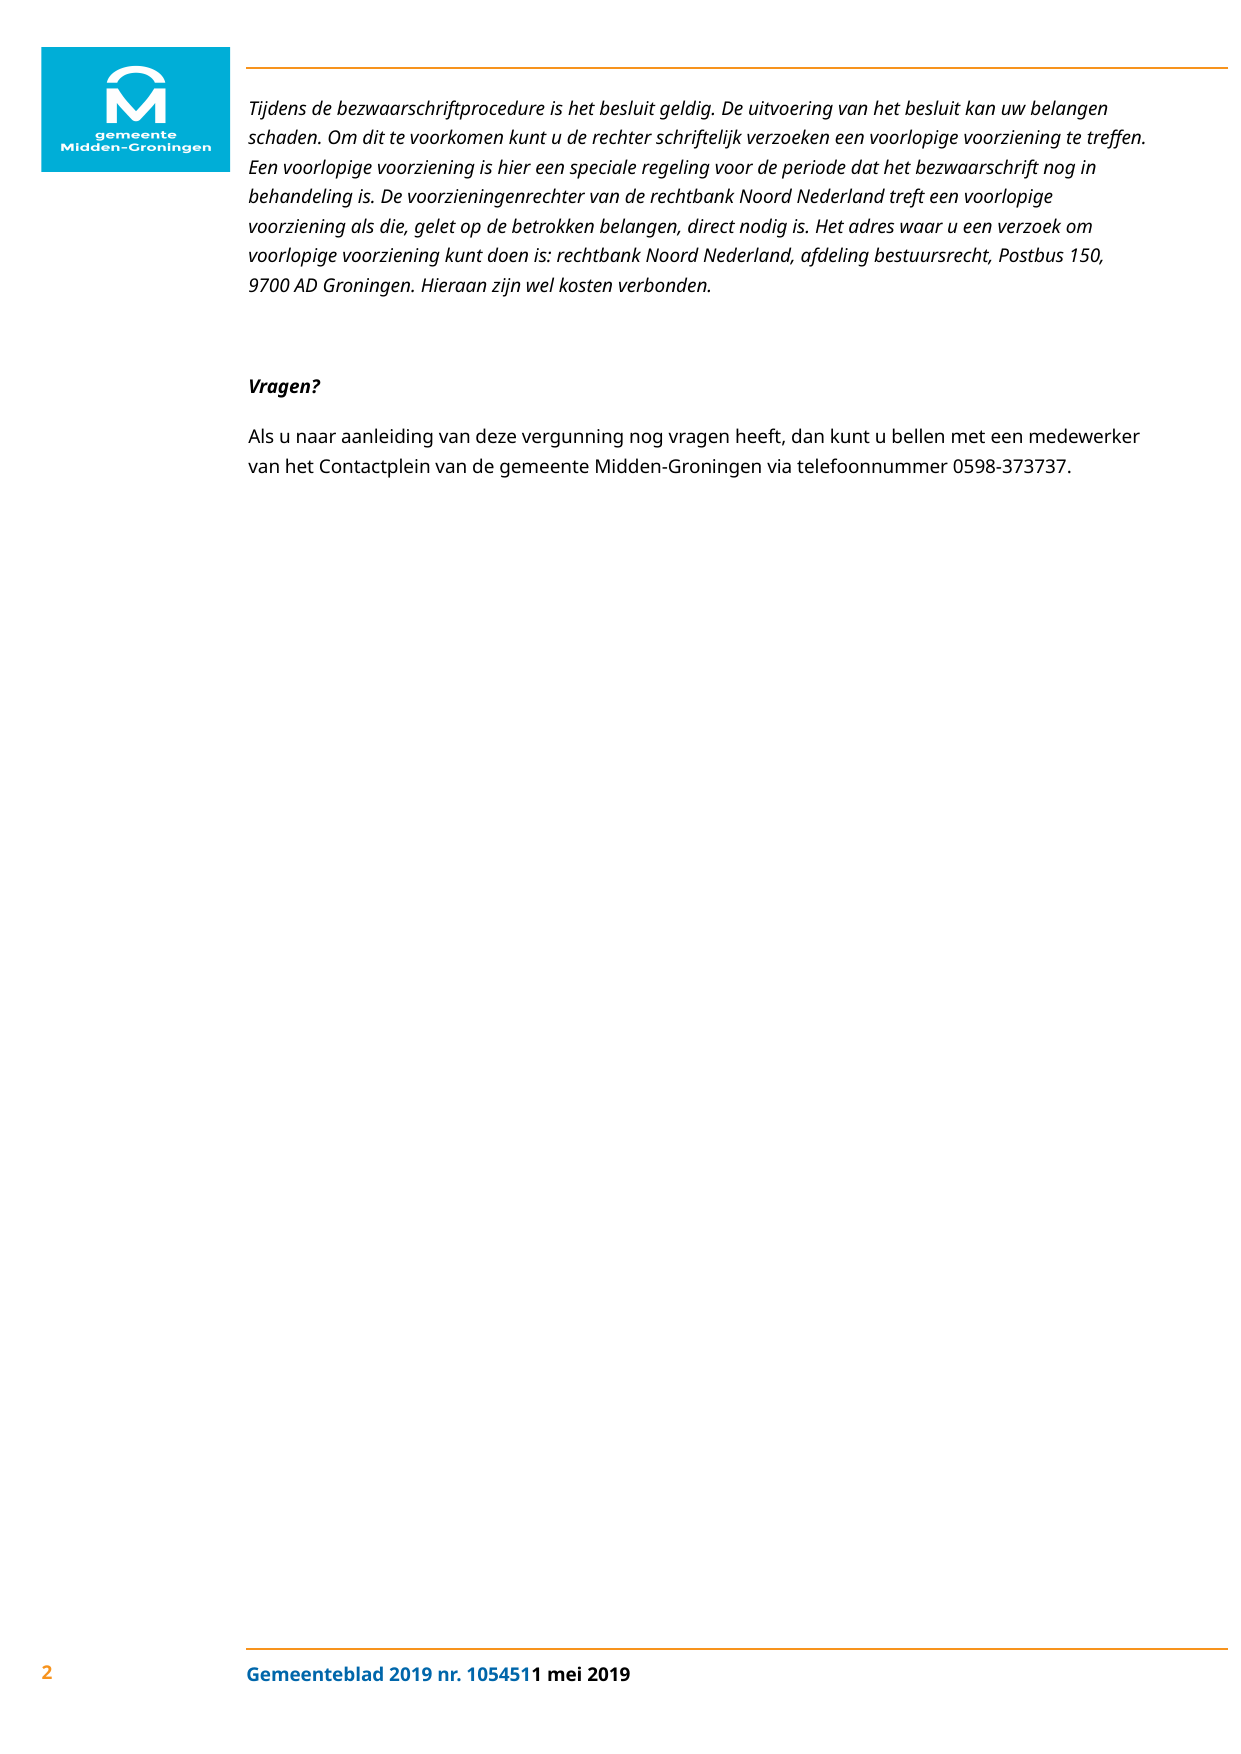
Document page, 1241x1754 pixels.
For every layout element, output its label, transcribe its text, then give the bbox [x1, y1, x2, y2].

text Tijdens de bezwaarschriftprocedure is het besluit geldig. De uitvoering van het besluit kan uw belangen schaden. Om dit te voorkomen kunt u de rechter schriftelijk verzoeken een voorlopige voorziening te treffen. Een voorlopige voorziening is hier een speciale regeling voor de periode dat het bezwaarschrift nog in behandeling is. De voorzieningenrechter van de rechtbank Noord Nederland treft een voorlopige voorziening als die, gelet op de betrokken belangen, direct nodig is. Het adres waar u een verzoek om voorlopige voorziening kunt doen is: rechtbank Noord Nederland, afdeling bestuursrecht, Postbus 150, 9700 AD Groningen. Hieraan zijn wel kosten verbonden. [248, 95, 1152, 298]
picture [107, 89, 165, 122]
picture [184, 146, 190, 153]
picture [108, 66, 164, 82]
text Vragen? [248, 373, 1152, 399]
text Als u naar aanleiding van deze vergunning nog vragen heeft, dan kunt u bellen met een medewerker van het Contactplein van de gemeente Midden-Groningen via telefoonnummer 0598-373737. [248, 423, 1152, 479]
